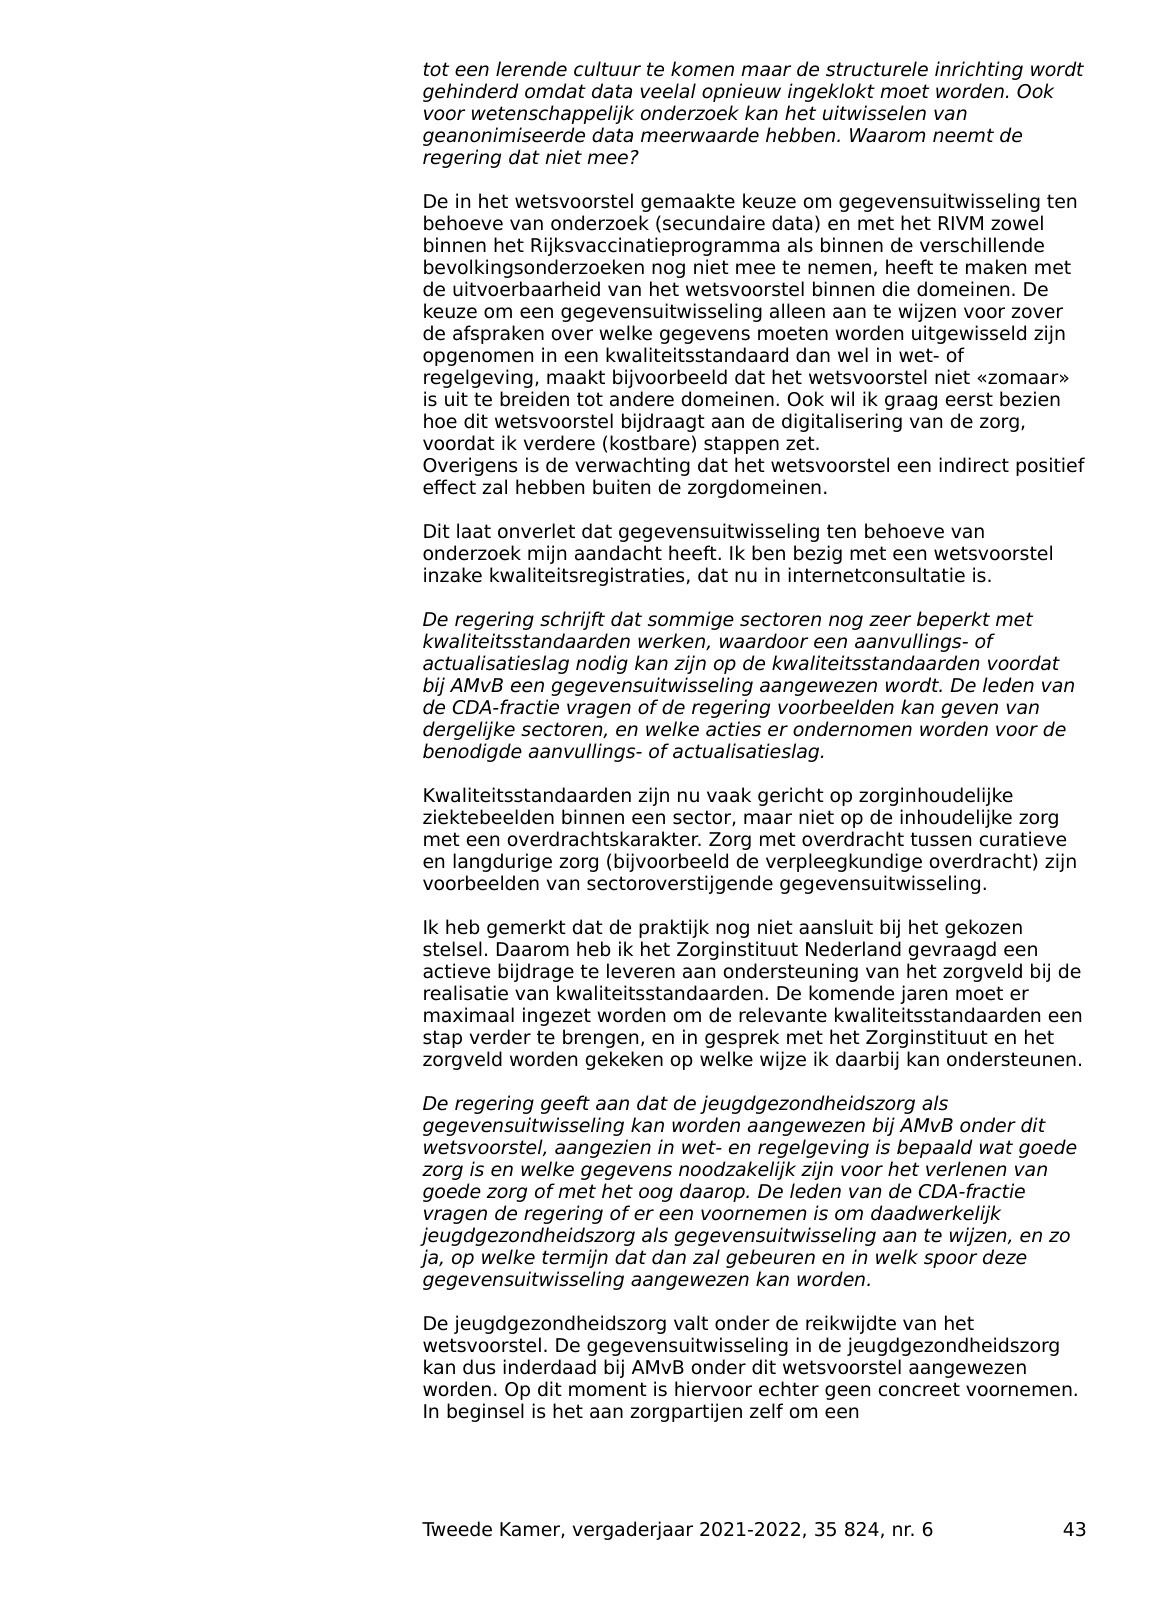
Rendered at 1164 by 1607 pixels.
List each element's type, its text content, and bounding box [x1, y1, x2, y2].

text De regering schrijft dat sommige sectoren nog zeer beperkt met kwaliteitsstandaarden werken, waardoor een aanvullings- of actualisatieslag nodig kan zijn op de kwaliteitsstandaarden voordat bij AMvB een gegevensuitwisseling aangewezen wordt. De leden van de CDA-fractie vragen of de regering voorbeelden kan geven van dergelijke sectoren, en welke acties er ondernomen worden voor de benodigde aanvullings- of actualisatieslag. [422, 609, 1087, 763]
text Dit laat onverlet dat gegevensuitwisseling ten behoeve van onderzoek mijn aandacht heeft. Ik ben bezig met een wetsvoorstel inzake kwaliteitsregistraties, dat nu in internetconsultatie is. [422, 521, 1087, 587]
text De regering geeft aan dat de jeugdgezondheidszorg als gegevensuitwisseling kan worden aangewezen bij AMvB onder dit wetsvoorstel, aangezien in wet- en regelgeving is bepaald wat goede zorg is en welke gegevens noodzakelijk zijn voor het verlenen van goede zorg of met het oog daarop. De leden van de CDA-fractie vragen de regering of er een voornemen is om daadwerkelijk jeugdgezondheidszorg als gegevensuitwisseling aan te wijzen, en zo ja, op welke termijn dat dan zal gebeuren en in welk spoor deze gegevensuitwisseling aangewezen kan worden. [422, 1093, 1087, 1291]
text tot een lerende cultuur te komen maar de structurele inrichting wordt gehinderd omdat data veelal opnieuw ingeklokt moet worden. Ook voor wetenschappelijk onderzoek kan het uitwisselen van geanonimiseerde data meerwaarde hebben. Waarom neemt de regering dat niet mee? [422, 59, 1087, 169]
text Ik heb gemerkt dat de praktijk nog niet aansluit bij het gekozen stelsel. Daarom heb ik het Zorginstituut Nederland gevraagd een actieve bijdrage te leveren aan ondersteuning van het zorgveld bij de realisatie van kwaliteitsstandaarden. De komende jaren moet er maximaal ingezet worden om de relevante kwaliteitsstandaarden een stap verder te brengen, en in gesprek met het Zorginstituut en het zorgveld worden gekeken op welke wijze ik daarbij kan ondersteunen. [422, 917, 1087, 1071]
text De in het wetsvoorstel gemaakte keuze om gegevensuitwisseling ten behoeve van onderzoek (secundaire data) en met het RIVM zowel binnen het Rijksvaccinatieprogramma als binnen de verschillende bevolkingsonderzoeken nog niet mee te nemen, heeft te maken met de uitvoerbaarheid van het wetsvoorstel binnen die domeinen. De keuze om een gegevensuitwisseling alleen aan te wijzen voor zover de afspraken over welke gegevens moeten worden uitgewisseld zijn opgenomen in een kwaliteitsstandaard dan wel in wet- of regelgeving, maakt bijvoorbeeld dat het wetsvoorstel niet «zomaar» is uit te breiden tot andere domeinen. Ook wil ik graag eerst bezien hoe dit wetsvoorstel bijdraagt aan de digitalisering van de zorg, voordat ik verdere (kostbare) stappen zet. [422, 191, 1087, 455]
text De jeugdgezondheidszorg valt onder de reikwijdte van het wetsvoorstel. De gegevensuitwisseling in de jeugdgezondheidszorg kan dus inderdaad bij AMvB onder dit wetsvoorstel aangewezen worden. Op dit moment is hiervoor echter geen concreet voornemen. In beginsel is het aan zorgpartijen zelf om een [422, 1313, 1087, 1423]
text Overigens is de verwachting dat het wetsvoorstel een indirect positief effect zal hebben buiten de zorgdomeinen. [422, 455, 1087, 499]
text Kwaliteitsstandaarden zijn nu vaak gericht op zorginhoudelijke ziektebeelden binnen een sector, maar niet op de inhoudelijke zorg met een overdrachtskarakter. Zorg met overdracht tussen curatieve en langdurige zorg (bijvoorbeeld de verpleegkundige overdracht) zijn voorbeelden van sectoroverstijgende gegevensuitwisseling. [422, 785, 1087, 895]
